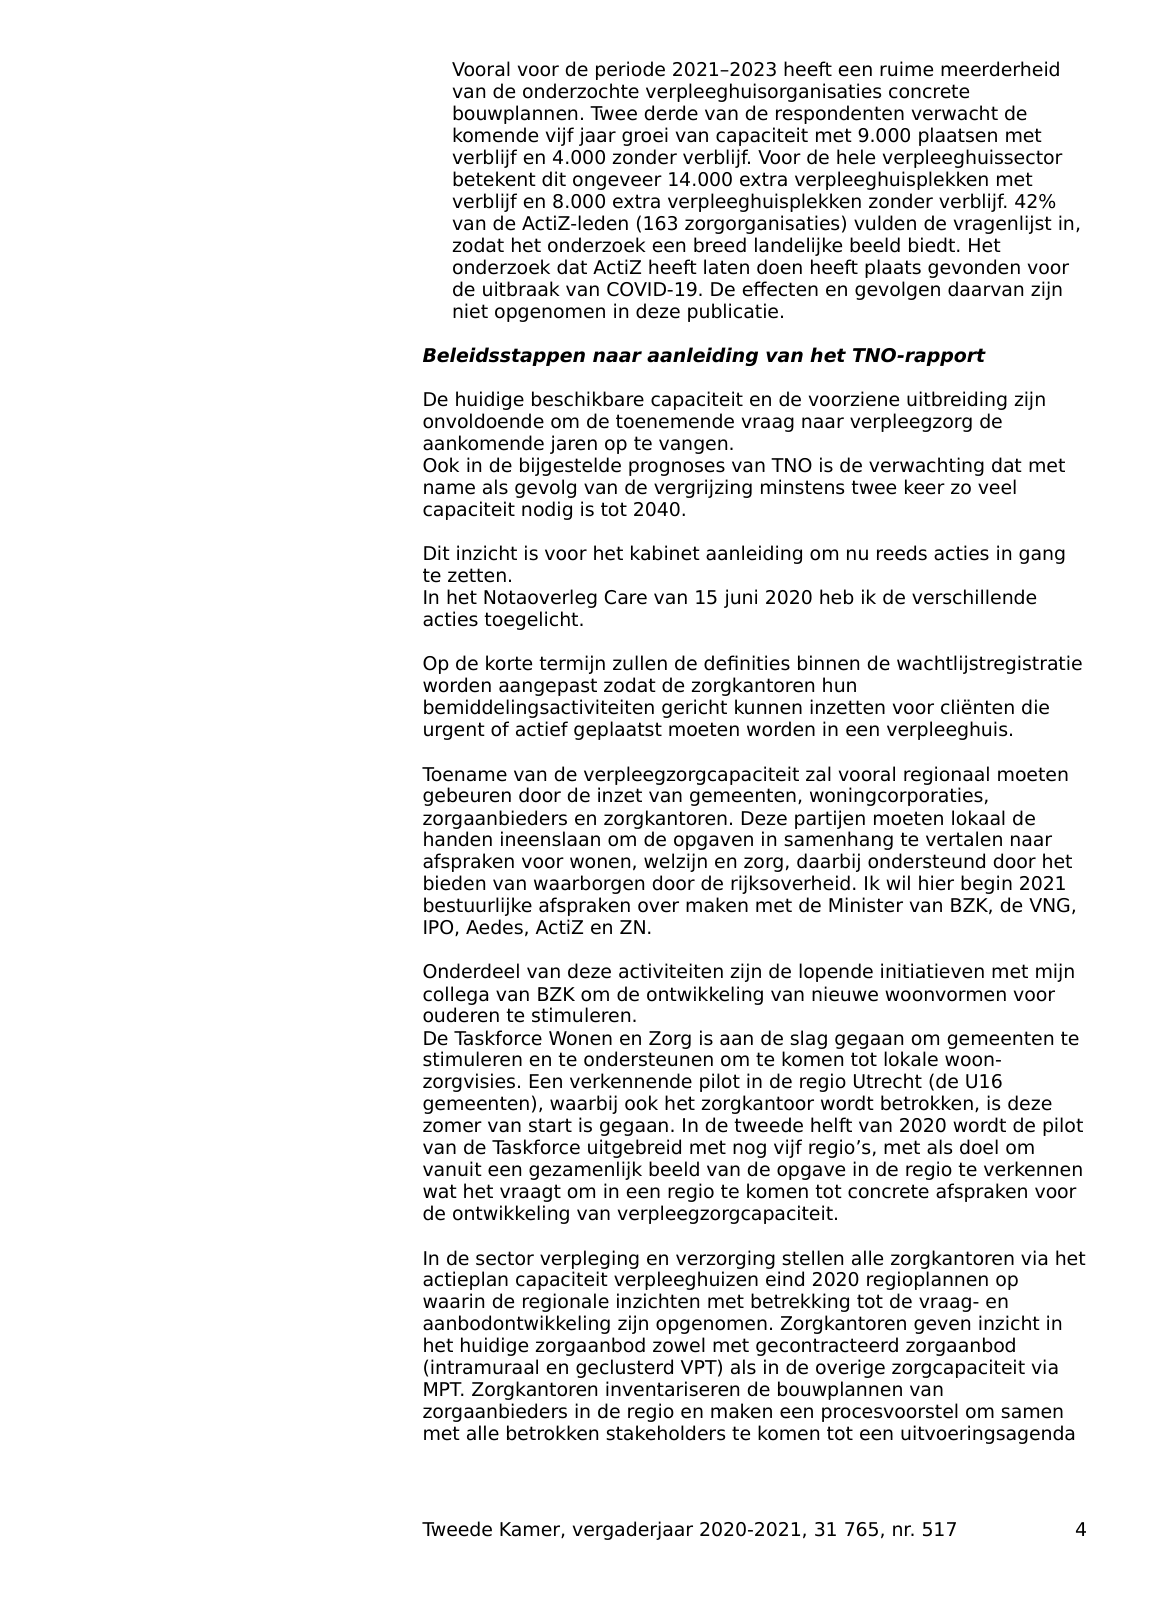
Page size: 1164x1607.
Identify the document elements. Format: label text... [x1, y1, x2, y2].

text Op de korte termijn zullen de definities binnen de wachtlijstregistratie worden aangepast zodat de zorgkantoren hun bemiddelingsactiviteiten gericht kunnen inzetten voor cliënten die urgent of actief geplaatst moeten worden in een verpleeghuis. [422, 653, 1087, 741]
text Dit inzicht is voor het kabinet aanleiding om nu reeds acties in gang te zetten. [422, 543, 1087, 587]
text De Taskforce Wonen en Zorg is aan de slag gegaan om gemeenten te stimuleren en te ondersteunen om te komen tot lokale woon-zorgvisies. Een verkennende pilot in de regio Utrecht (de U16 gemeenten), waarbij ook het zorgkantoor wordt betrokken, is deze zomer van start is gegaan. In de tweede helft van 2020 wordt de pilot van de Taskforce uitgebreid met nog vijf regio’s, met als doel om vanuit een gezamenlijk beeld van de opgave in de regio te verkennen wat het vraagt om in een regio te komen tot concrete afspraken voor de ontwikkeling van verpleegzorgcapaciteit. [422, 1027, 1087, 1225]
text Ook in de bijgestelde prognoses van TNO is de verwachting dat met name als gevolg van de vergrijzing minstens twee keer zo veel capaciteit nodig is tot 2040. [422, 455, 1087, 521]
subtitle Beleidsstappen naar aanleiding van het TNO-rapport [422, 345, 1087, 367]
text Onderdeel van deze activiteiten zijn de lopende initiatieven met mijn collega van BZK om de ontwikkeling van nieuwe woonvormen voor ouderen te stimuleren. [422, 961, 1087, 1027]
text In de sector verpleging en verzorging stellen alle zorgkantoren via het actieplan capaciteit verpleeghuizen eind 2020 regioplannen op waarin de regionale inzichten met betrekking tot de vraag- en aanbodontwikkeling zijn opgenomen. Zorgkantoren geven inzicht in het huidige zorgaanbod zowel met gecontracteerd zorgaanbod (intramuraal en geclusterd VPT) als in de overige zorgcapaciteit via MPT. Zorgkantoren inventariseren de bouwplannen van zorgaanbieders in de regio en maken een procesvoorstel om samen met alle betrokken stakeholders te komen tot een uitvoeringsagenda [422, 1247, 1087, 1445]
text Vooral voor de periode 2021–2023 heeft een ruime meerderheid van de onderzochte verpleeghuisorganisaties concrete bouwplannen. Twee derde van de respondenten verwacht de komende vijf jaar groei van capaciteit met 9.000 plaatsen met verblijf en 4.000 zonder verblijf. Voor de hele verpleeghuissector betekent dit ongeveer 14.000 extra verpleeghuisplekken met verblijf en 8.000 extra verpleeghuisplekken zonder verblijf. 42% van de ActiZ-leden (163 zorgorganisaties) vulden de vragenlijst in, zodat het onderzoek een breed landelijke beeld biedt. Het onderzoek dat ActiZ heeft laten doen heeft plaats gevonden voor de uitbraak van COVID-19. De effecten en gevolgen daarvan zijn niet opgenomen in deze publicatie. [452, 59, 1087, 323]
text In het Notaoverleg Care van 15 juni 2020 heb ik de verschillende acties toegelicht. [422, 587, 1087, 631]
text Toename van de verpleegzorgcapaciteit zal vooral regionaal moeten gebeuren door de inzet van gemeenten, woningcorporaties, zorgaanbieders en zorgkantoren. Deze partijen moeten lokaal de handen ineenslaan om de opgaven in samenhang te vertalen naar afspraken voor wonen, welzijn en zorg, daarbij ondersteund door het bieden van waarborgen door de rijksoverheid. Ik wil hier begin 2021 bestuurlijke afspraken over maken met de Minister van BZK, de VNG, IPO, Aedes, ActiZ en ZN. [422, 763, 1087, 939]
text De huidige beschikbare capaciteit en de voorziene uitbreiding zijn onvoldoende om de toenemende vraag naar verpleegzorg de aankomende jaren op te vangen. [422, 389, 1087, 455]
